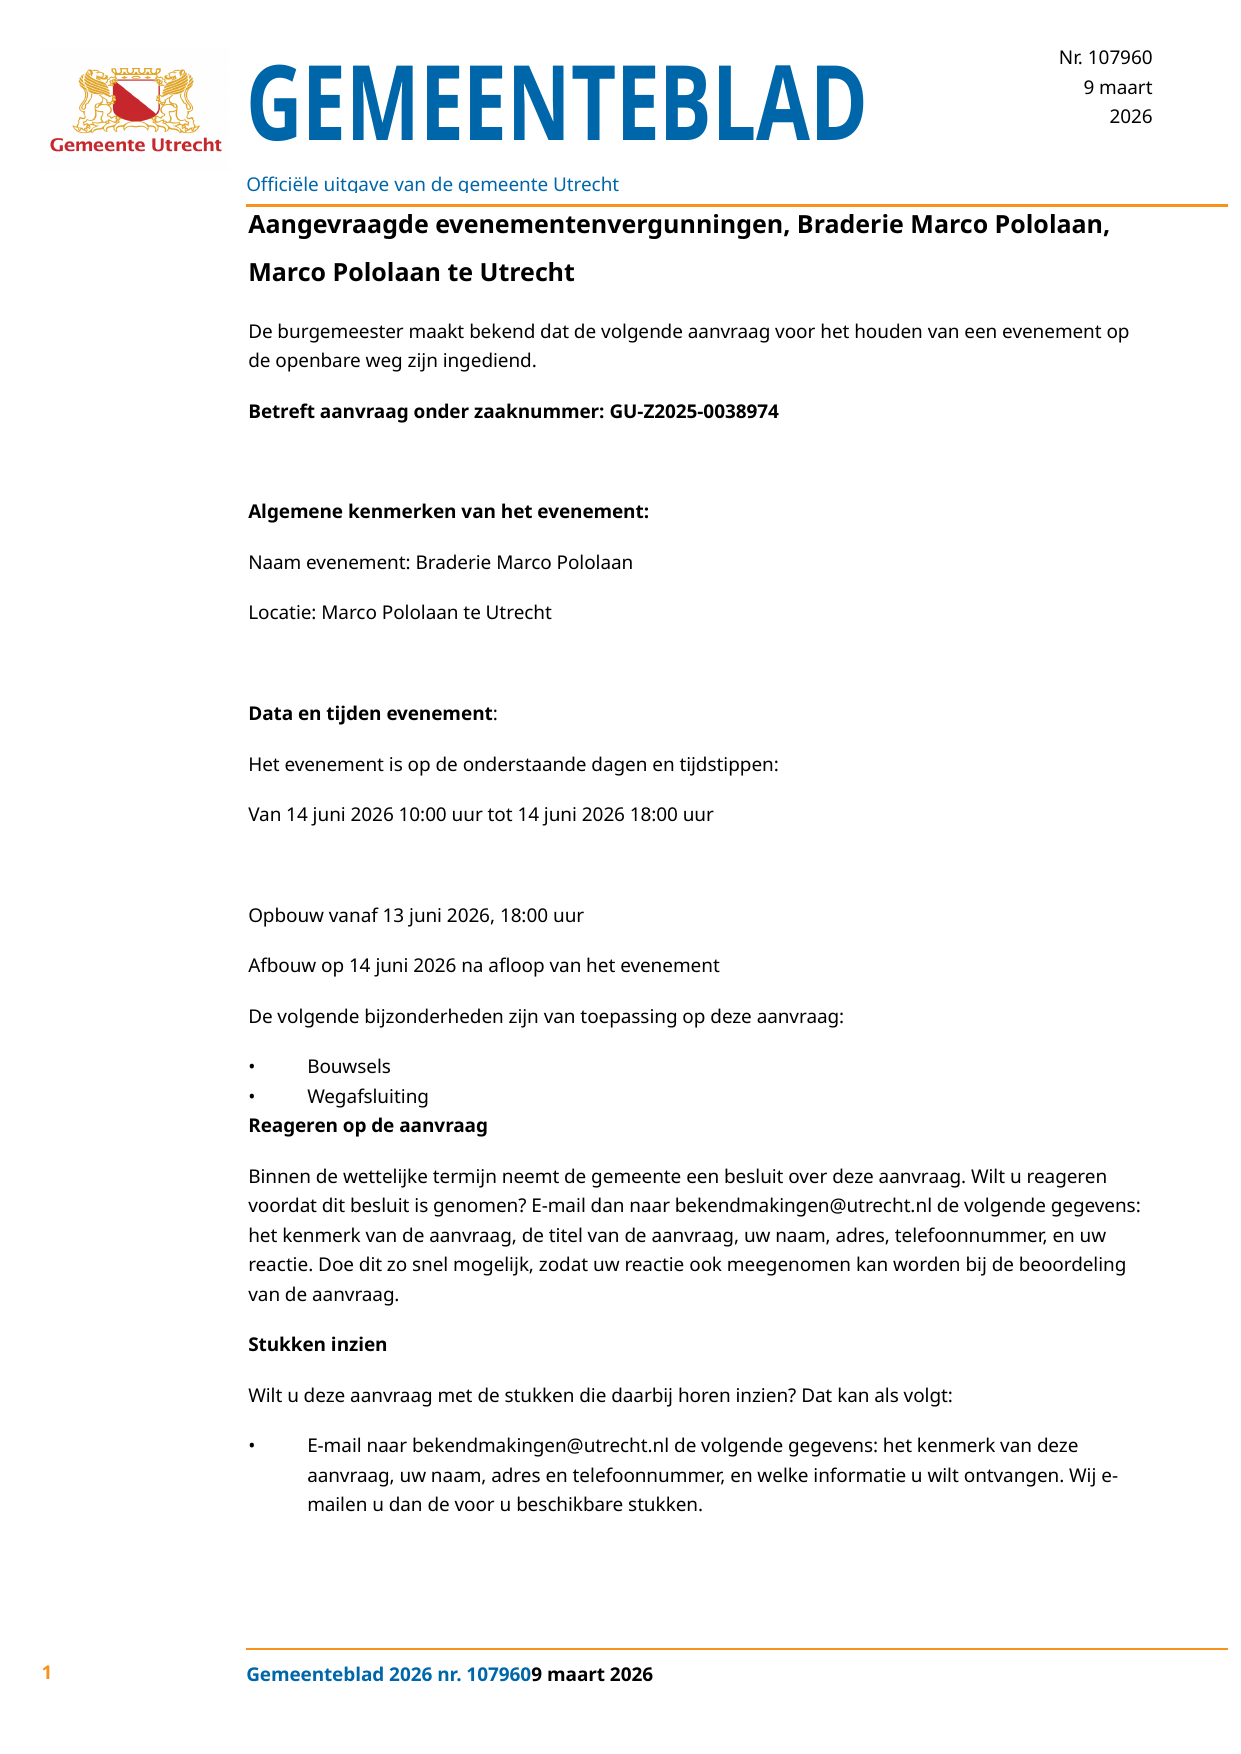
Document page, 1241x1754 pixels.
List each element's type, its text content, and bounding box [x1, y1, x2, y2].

list Bouwsels [248, 1053, 1152, 1079]
text Afbouw op 14 juni 2026 na afloop van het evenement [248, 952, 1152, 978]
text Het evenement is op de onderstaande dagen en tijdstippen: [248, 751, 1152, 777]
text Betreft aanvraag onder zaaknummer: GU-Z2025-0038974 [248, 398, 1152, 424]
text Data en tijden evenement: [248, 700, 1152, 726]
text De burgemeester maakt bekend dat de volgende aanvraag voor het houden van een evenement op de openbare weg zijn ingediend. [248, 318, 1152, 373]
text Reageren op de aanvraag [248, 1112, 1152, 1138]
picture [41, 47, 231, 172]
text Van 14 juni 2026 10:00 uur tot 14 juni 2026 18:00 uur [248, 801, 1152, 827]
text Aangevraagde evenementenvergunningen, Braderie Marco Pololaan, Marco Pololaan te Utrecht [248, 207, 1152, 288]
text Opbouw vanaf 13 juni 2026, 18:00 uur [248, 902, 1152, 928]
text Locatie: Marco Pololaan te Utrecht [248, 599, 1152, 625]
text Naam evenement: Braderie Marco Pololaan [248, 549, 1152, 575]
text De volgende bijzonderheden zijn van toepassing op deze aanvraag: [248, 1003, 1152, 1029]
list E-mail naar bekendmakingen@utrecht.nl de volgende gegevens: het kenmerk van deze aanvraag, uw naam, adres en telefoonnummer, en welke informatie u wilt ontvangen. Wij e-mailen u dan de voor u beschikbare stukken. [248, 1432, 1152, 1517]
text Wilt u deze aanvraag met de stukken die daarbij horen inzien? Dat kan als volgt: [248, 1382, 1152, 1408]
text Binnen de wettelijke termijn neemt de gemeente een besluit over deze aanvraag. Wilt u reageren voordat dit besluit is genomen? E-mail dan naar bekendmakingen@utrecht.nl de volgende gegevens: het kenmerk van de aanvraag, de titel van de aanvraag, uw naam, adres, telefoonnummer, en uw reactie. Doe dit zo snel mogelijk, zodat uw reactie ook meegenomen kan worden bij de beoordeling van de aanvraag. [248, 1163, 1152, 1307]
text Stukken inzien [248, 1332, 1152, 1357]
text Algemene kenmerken van het evenement: [248, 499, 1152, 524]
list Wegafsluiting [248, 1083, 1152, 1109]
